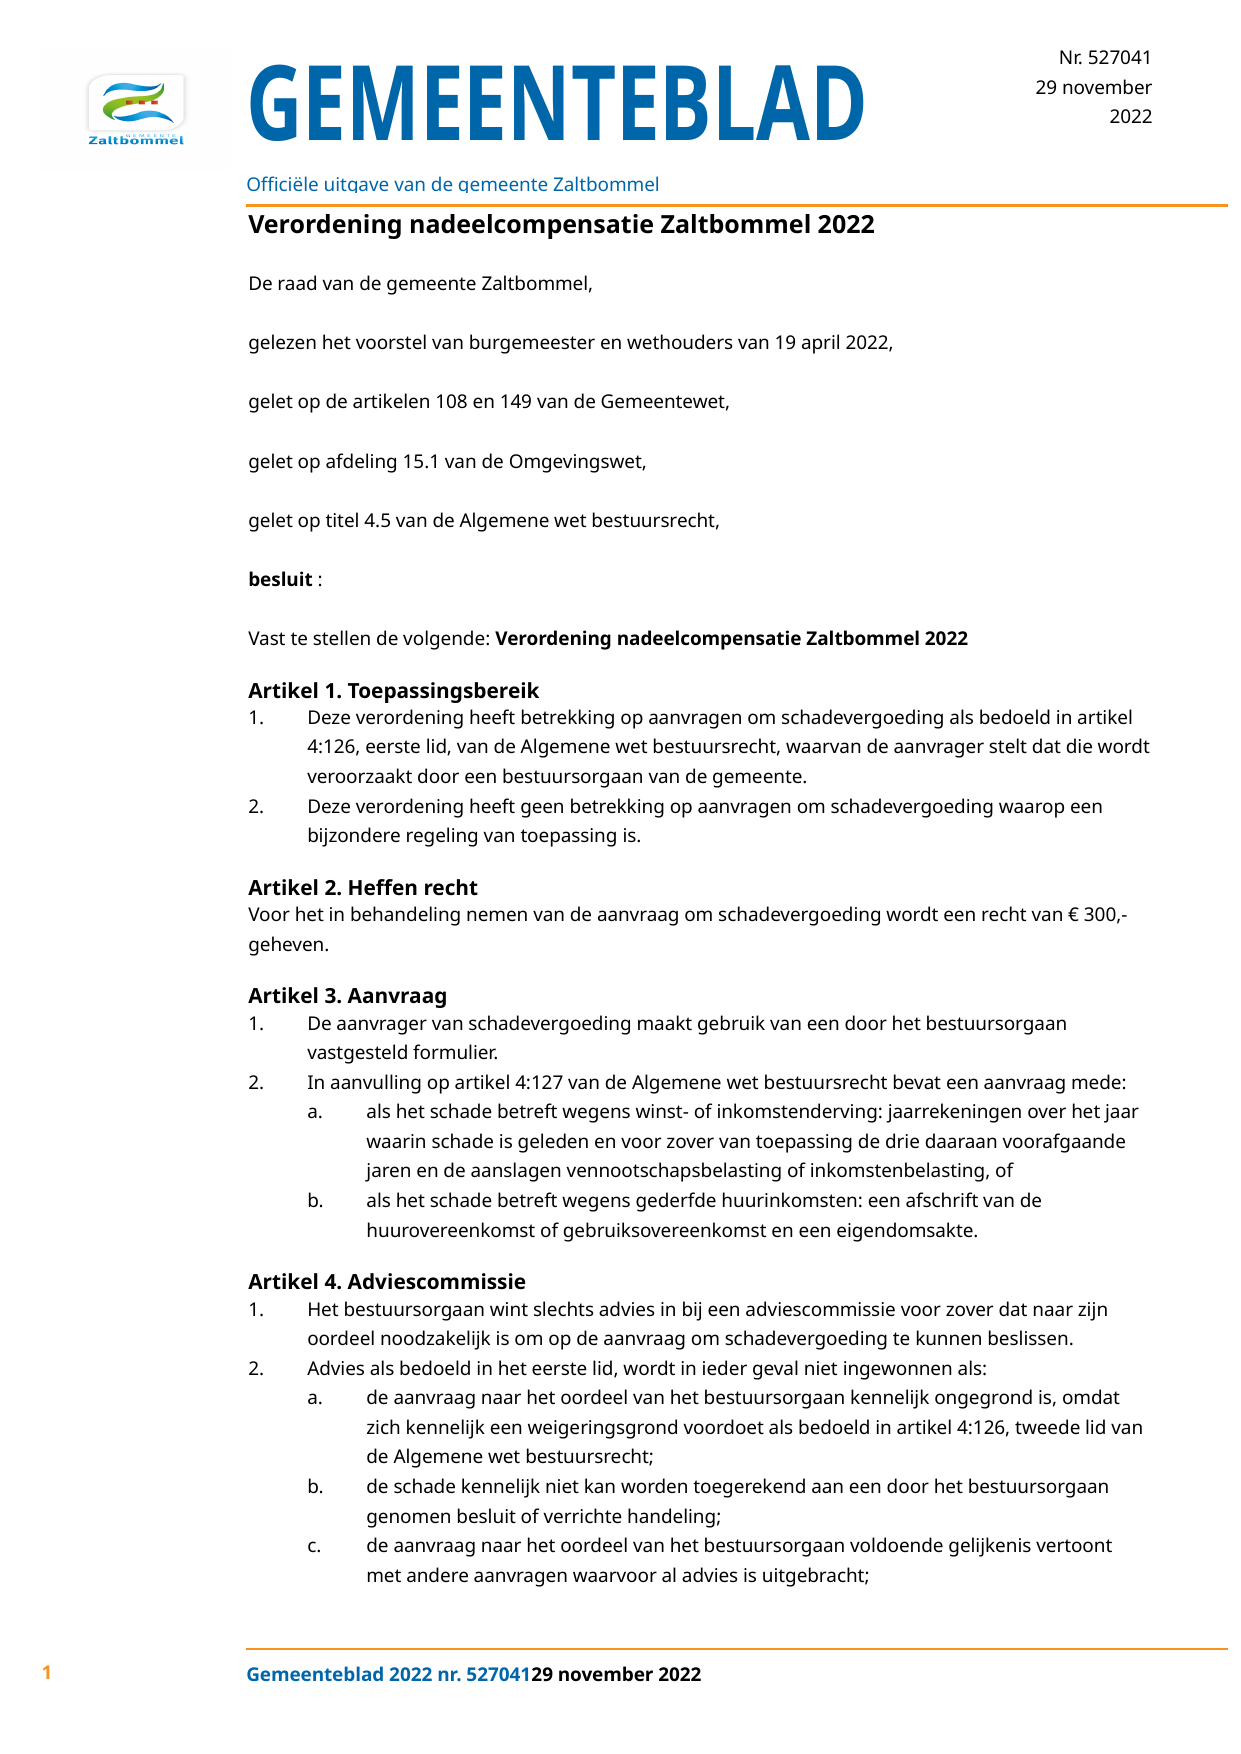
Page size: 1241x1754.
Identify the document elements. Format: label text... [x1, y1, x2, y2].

text gelet op titel 4.5 van de Algemene wet bestuursrecht, [248, 507, 1152, 533]
list Deze verordening heeft betrekking op aanvragen om schadevergoeding als bedoeld in artikel 4:126, eerste lid, van de Algemene wet bestuursrecht, waarvan de aanvrager stelt dat die wordt veroorzaakt door een bestuursorgaan van de gemeente. [248, 704, 1152, 789]
text Artikel 1. Toepassingsbereik [248, 676, 1152, 704]
picture [41, 47, 231, 172]
list de aanvraag naar het oordeel van het bestuursorgaan voldoende gelijkenis vertoont met andere aanvragen waarvoor al advies is uitgebracht; [307, 1532, 1152, 1588]
text Verordening nadeelcompensatie Zaltbommel 2022 [248, 207, 1152, 241]
text Vast te stellen de volgende: Verordening nadeelcompensatie Zaltbommel 2022 [248, 625, 1152, 651]
list als het schade betreft wegens gederfde huurinkomsten: een afschrift van de huurovereenkomst of gebruiksovereenkomst en een eigendomsakte. [307, 1187, 1152, 1243]
list In aanvulling op artikel 4:127 van de Algemene wet bestuursrecht bevat een aanvraag mede: [248, 1069, 1152, 1095]
list De aanvrager van schadevergoeding maakt gebruik van een door het bestuursorgaan vastgesteld formulier. [248, 1010, 1152, 1065]
list Deze verordening heeft geen betrekking op aanvragen om schadevergoeding waarop een bijzondere regeling van toepassing is. [248, 793, 1152, 848]
list Advies als bedoeld in het eerste lid, wordt in ieder geval niet ingewonnen als: [248, 1355, 1152, 1381]
text Artikel 4. Adviescommissie [248, 1267, 1152, 1296]
text besluit : [248, 566, 1152, 592]
text gelezen het voorstel van burgemeester en wethouders van 19 april 2022, [248, 329, 1152, 355]
list de aanvraag naar het oordeel van het bestuursorgaan kennelijk ongegrond is, omdat zich kennelijk een weigeringsgrond voordoet als bedoeld in artikel 4:126, tweede lid van de Algemene wet bestuursrecht; [307, 1384, 1152, 1469]
text gelet op afdeling 15.1 van de Omgevingswet, [248, 448, 1152, 473]
list de schade kennelijk niet kan worden toegerekend aan een door het bestuursorgaan genomen besluit of verrichte handeling; [307, 1473, 1152, 1528]
text Artikel 3. Aanvraag [248, 981, 1152, 1010]
text gelet op de artikelen 108 en 149 van de Gemeentewet, [248, 389, 1152, 414]
list Het bestuursorgaan wint slechts advies in bij een adviescommissie voor zover dat naar zijn oordeel noodzakelijk is om op de aanvraag om schadevergoeding te kunnen beslissen. [248, 1296, 1152, 1351]
text De raad van de gemeente Zaltbommel, [248, 270, 1152, 296]
text Artikel 2. Heffen recht [248, 873, 1152, 901]
text Voor het in behandeling nemen van de aanvraag om schadevergoeding wordt een recht van € 300,- geheven. [248, 901, 1152, 957]
list als het schade betreft wegens winst- of inkomstenderving: jaarrekeningen over het jaar waarin schade is geleden en voor zover van toepassing de drie daaraan voorafgaande jaren en de aanslagen vennootschapsbelasting of inkomstenbelasting, of [307, 1098, 1152, 1183]
